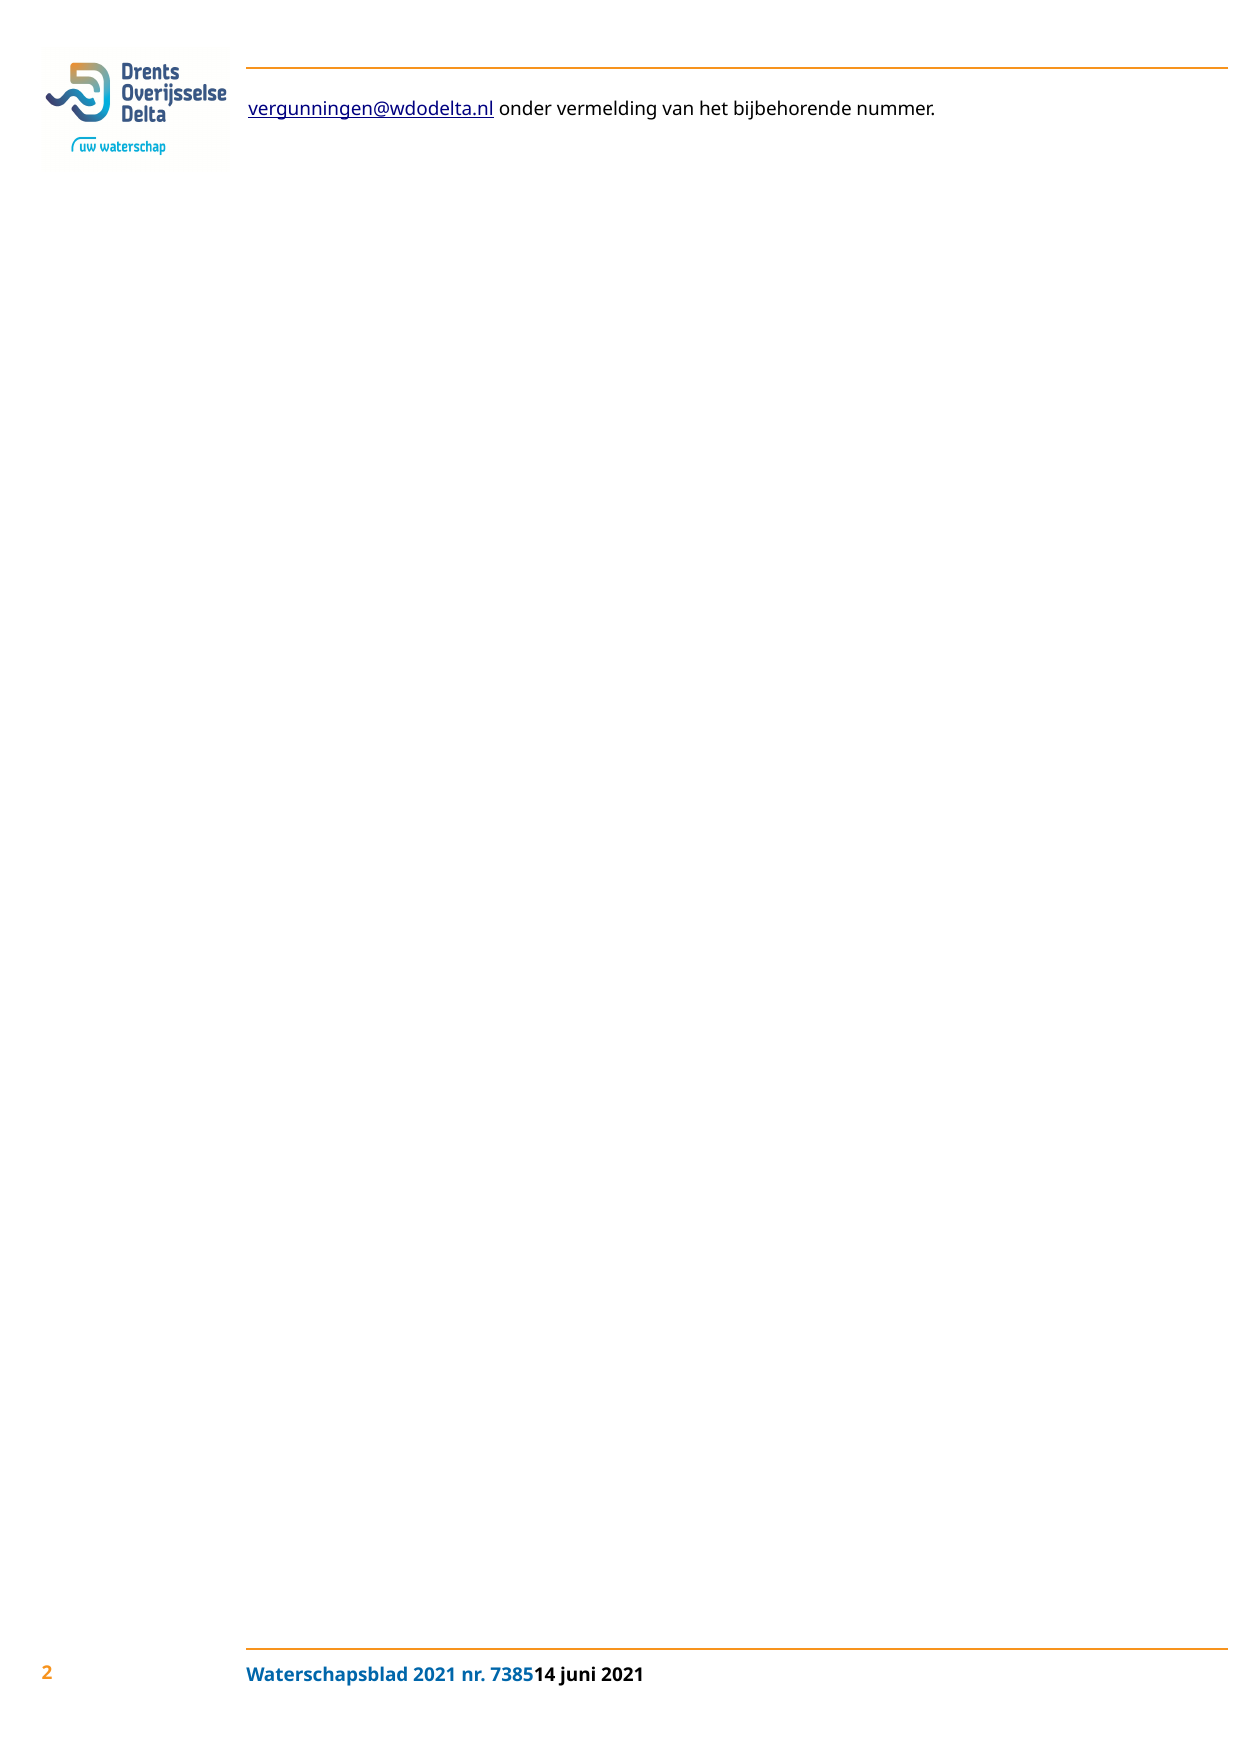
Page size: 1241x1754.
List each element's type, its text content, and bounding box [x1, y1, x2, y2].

picture [41, 47, 231, 172]
text vergunningen@wdodelta.nl onder vermelding van het bijbehorende nummer. [248, 95, 1152, 121]
